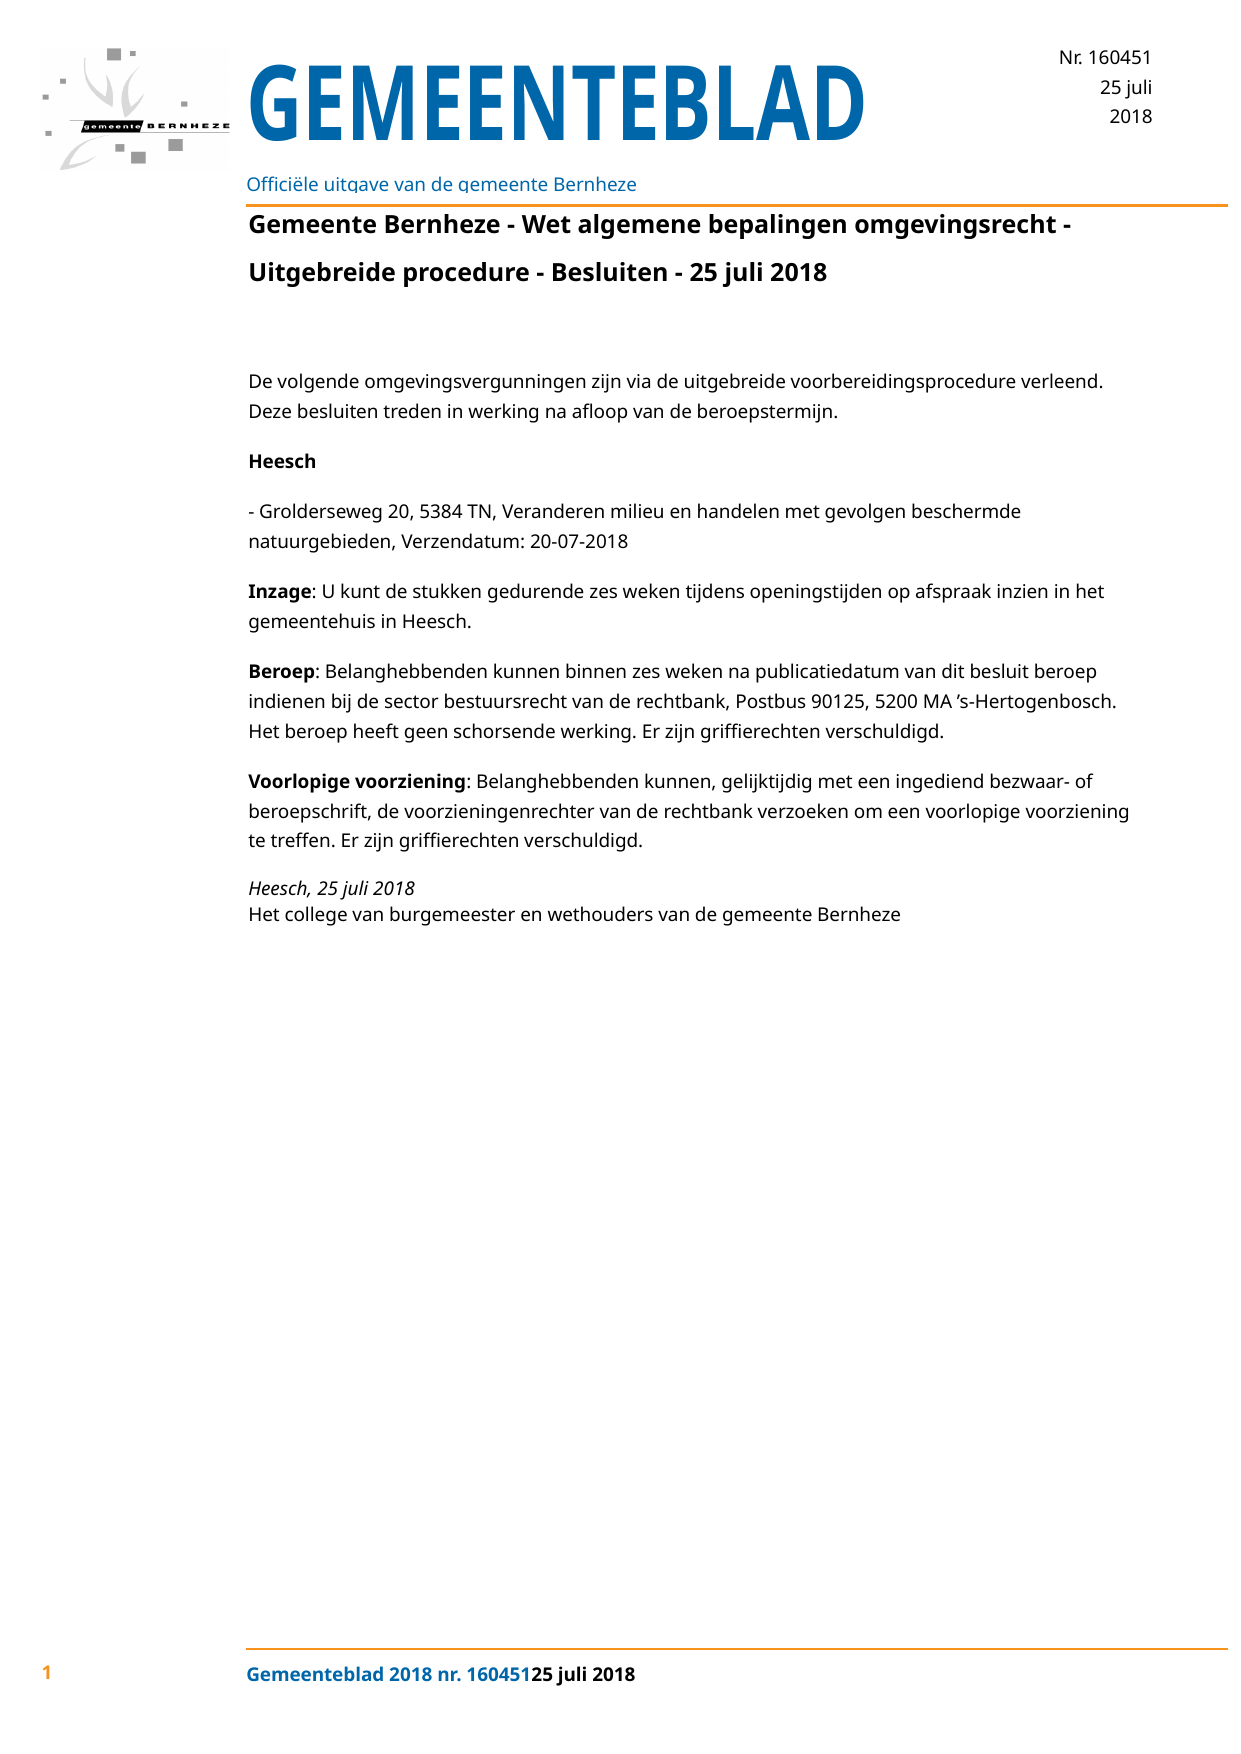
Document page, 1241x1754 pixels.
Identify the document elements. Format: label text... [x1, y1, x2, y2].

text De volgende omgevingsvergunningen zijn via de uitgebreide voorbereidingsprocedure verleend. Deze besluiten treden in werking na afloop van de beroepstermijn. [248, 368, 1152, 424]
picture [41, 47, 231, 172]
text - Grolderseweg 20, 5384 TN, Veranderen milieu en handelen met gevolgen beschermde natuurgebieden, Verzendatum: 20-07-2018 [248, 499, 1152, 554]
text Inzage: U kunt de stukken gedurende zes weken tijdens openingstijden op afspraak inzien in het gemeentehuis in Heesch. [248, 579, 1152, 634]
text Heesch [248, 448, 1152, 474]
text Beroep: Belanghebbenden kunnen binnen zes weken na publicatiedatum van dit besluit beroep indienen bij de sector bestuursrecht van de rechtbank, Postbus 90125, 5200 MA ’s-Hertogenbosch. Het beroep heeft geen schorsende werking. Er zijn griffierechten verschuldigd. [248, 659, 1152, 744]
text Voorlopige voorziening: Belanghebbenden kunnen, gelijktijdig met een ingediend bezwaar- of beroepschrift, de voorzieningenrechter van de rechtbank verzoeken om een voorlopige voorziening te treffen. Er zijn griffierechten verschuldigd. [248, 768, 1152, 853]
text Gemeente Bernheze - Wet algemene bepalingen omgevingsrecht - Uitgebreide procedure - Besluiten - 25 juli 2018 [248, 207, 1152, 288]
text Heesch, 25 juli 2018 [248, 875, 1152, 901]
text Het college van burgemeester en wethouders van de gemeente Bernheze [248, 901, 1152, 927]
